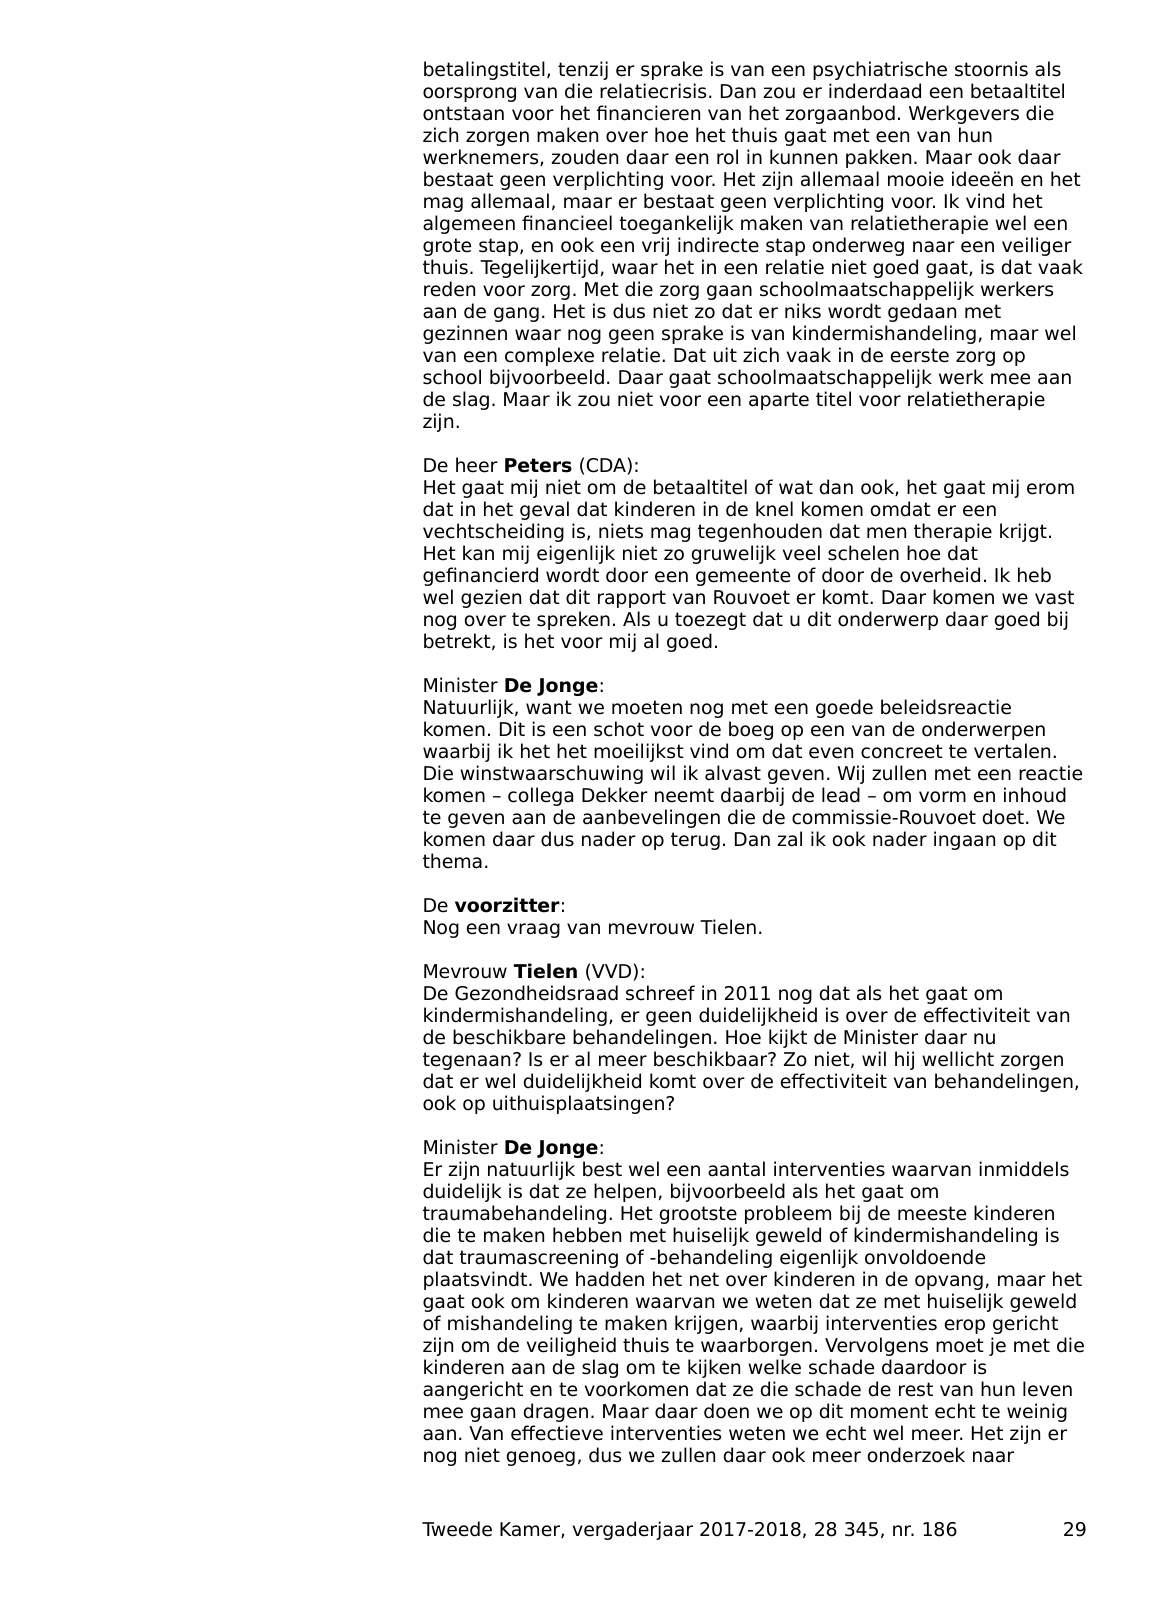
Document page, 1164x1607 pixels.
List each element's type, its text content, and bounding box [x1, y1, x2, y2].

text betalingstitel, tenzij er sprake is van een psychiatrische stoornis als oorsprong van die relatiecrisis. Dan zou er inderdaad een betaaltitel ontstaan voor het financieren van het zorgaanbod. Werkgevers die zich zorgen maken over hoe het thuis gaat met een van hun werknemers, zouden daar een rol in kunnen pakken. Maar ook daar bestaat geen verplichting voor. Het zijn allemaal mooie ideeën en het mag allemaal, maar er bestaat geen verplichting voor. Ik vind het algemeen financieel toegankelijk maken van relatietherapie wel een grote stap, en ook een vrij indirecte stap onderweg naar een veiliger thuis. Tegelijkertijd, waar het in een relatie niet goed gaat, is dat vaak reden voor zorg. Met die zorg gaan schoolmaatschappelijk werkers aan de gang. Het is dus niet zo dat er niks wordt gedaan met gezinnen waar nog geen sprake is van kindermishandeling, maar wel van een complexe relatie. Dat uit zich vaak in de eerste zorg op school bijvoorbeeld. Daar gaat schoolmaatschappelijk werk mee aan de slag. Maar ik zou niet voor een aparte titel voor relatietherapie zijn. [422, 59, 1087, 433]
text Er zijn natuurlijk best wel een aantal interventies waarvan inmiddels duidelijk is dat ze helpen, bijvoorbeeld als het gaat om traumabehandeling. Het grootste probleem bij de meeste kinderen die te maken hebben met huiselijk geweld of kindermishandeling is dat traumascreening of -behandeling eigenlijk onvoldoende plaatsvindt. We hadden het net over kinderen in de opvang, maar het gaat ook om kinderen waarvan we weten dat ze met huiselijk geweld of mishandeling te maken krijgen, waarbij interventies erop gericht zijn om de veiligheid thuis te waarborgen. Vervolgens moet je met die kinderen aan de slag om te kijken welke schade daardoor is aangericht en te voorkomen dat ze die schade de rest van hun leven mee gaan dragen. Maar daar doen we op dit moment echt te weinig aan. Van effectieve interventies weten we echt wel meer. Het zijn er nog niet genoeg, dus we zullen daar ook meer onderzoek naar [422, 1159, 1087, 1467]
text De voorzitter: [422, 895, 1087, 917]
text Minister De Jonge: [422, 1137, 1087, 1159]
text De heer Peters (CDA): [422, 455, 1087, 477]
text Mevrouw Tielen (VVD): [422, 961, 1087, 983]
text Minister De Jonge: [422, 675, 1087, 697]
text Het gaat mij niet om de betaaltitel of wat dan ook, het gaat mij erom dat in het geval dat kinderen in de knel komen omdat er een vechtscheiding is, niets mag tegenhouden dat men therapie krijgt. Het kan mij eigenlijk niet zo gruwelijk veel schelen hoe dat gefinancierd wordt door een gemeente of door de overheid. Ik heb wel gezien dat dit rapport van Rouvoet er komt. Daar komen we vast nog over te spreken. Als u toezegt dat u dit onderwerp daar goed bij betrekt, is het voor mij al goed. [422, 477, 1087, 653]
text Nog een vraag van mevrouw Tielen. [422, 917, 1087, 939]
text De Gezondheidsraad schreef in 2011 nog dat als het gaat om kindermishandeling, er geen duidelijkheid is over de effectiviteit van de beschikbare behandelingen. Hoe kijkt de Minister daar nu tegenaan? Is er al meer beschikbaar? Zo niet, wil hij wellicht zorgen dat er wel duidelijkheid komt over de effectiviteit van behandelingen, ook op uithuisplaatsingen? [422, 983, 1087, 1115]
text Natuurlijk, want we moeten nog met een goede beleidsreactie komen. Dit is een schot voor de boeg op een van de onderwerpen waarbij ik het het moeilijkst vind om dat even concreet te vertalen. Die winstwaarschuwing wil ik alvast geven. Wij zullen met een reactie komen – collega Dekker neemt daarbij de lead – om vorm en inhoud te geven aan de aanbevelingen die de commissie-Rouvoet doet. We komen daar dus nader op terug. Dan zal ik ook nader ingaan op dit thema. [422, 697, 1087, 873]
